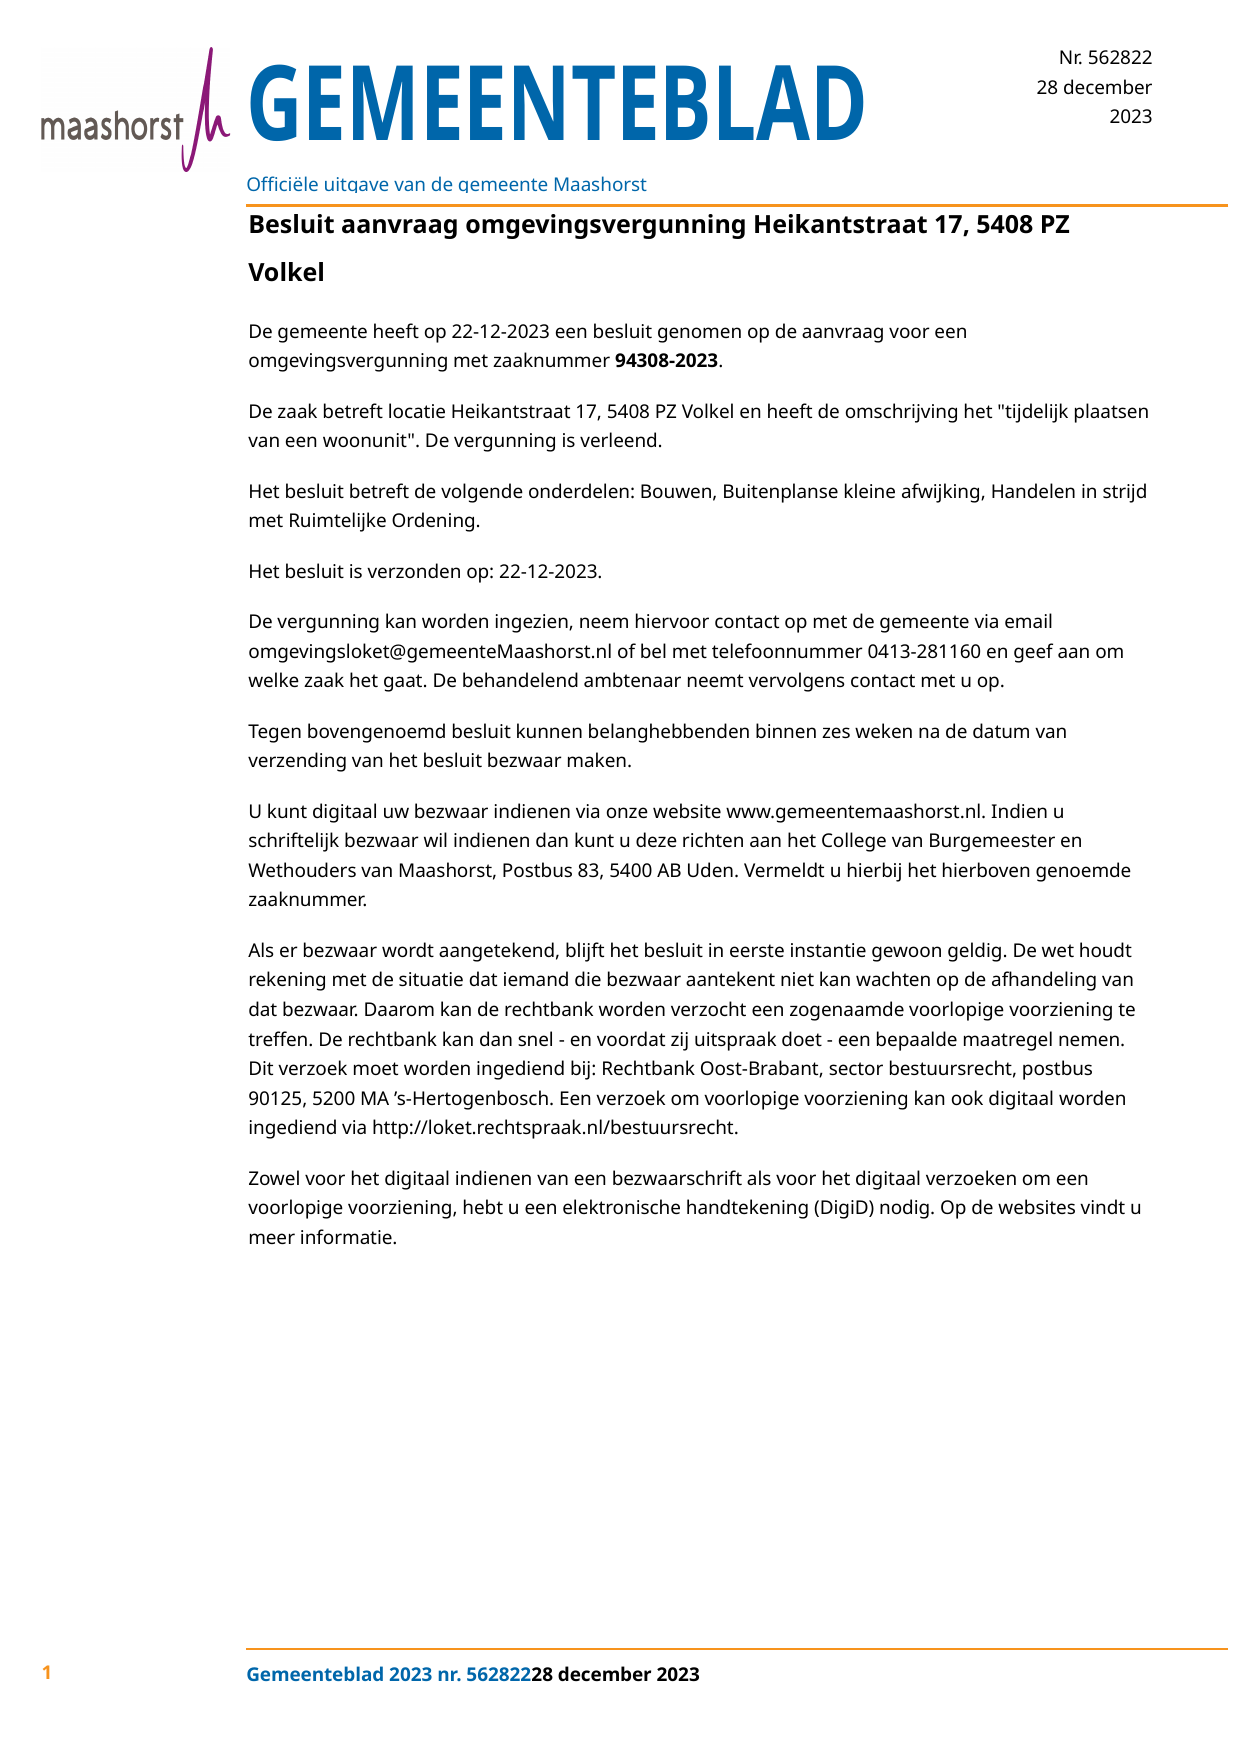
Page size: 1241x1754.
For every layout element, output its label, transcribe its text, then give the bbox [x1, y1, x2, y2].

text De zaak betreft locatie Heikantstraat 17, 5408 PZ Volkel en heeft de omschrijving het "tijdelijk plaatsen van een woonunit". De vergunning is verleend. [248, 398, 1152, 453]
text De vergunning kan worden ingezien, neem hiervoor contact op met de gemeente via email omgevingsloket@gemeenteMaashorst.nl of bel met telefoonnummer 0413-281160 en geef aan om welke zaak het gaat. De behandelend ambtenaar neemt vervolgens contact met u op. [248, 608, 1152, 693]
text Zowel voor het digitaal indienen van een bezwaarschrift als voor het digitaal verzoeken om een voorlopige voorziening, hebt u een elektronische handtekening (DigiD) nodig. Op de websites vindt u meer informatie. [248, 1165, 1152, 1250]
picture [41, 47, 231, 172]
text Als er bezwaar wordt aangetekend, blijft het besluit in eerste instantie gewoon geldig. De wet houdt rekening met de situatie dat iemand die bezwaar aantekent niet kan wachten op de afhandeling van dat bezwaar. Daarom kan de rechtbank worden verzocht een zogenaamde voorlopige voorziening te treffen. De rechtbank kan dan snel - en voordat zij uitspraak doet - een bepaalde maatregel nemen. Dit verzoek moet worden ingediend bij: Rechtbank Oost-Brabant, sector bestuursrecht, postbus 90125, 5200 MA ’s-Hertogenbosch. Een verzoek om voorlopige voorziening kan ook digitaal worden ingediend via http://loket.rechtspraak.nl/bestuursrecht. [248, 937, 1152, 1140]
text U kunt digitaal uw bezwaar indienen via onze website www.gemeentemaashorst.nl. Indien u schriftelijk bezwaar wil indienen dan kunt u deze richten aan het College van Burgemeester en Wethouders van Maashorst, Postbus 83, 5400 AB Uden. Vermeldt u hierbij het hierboven genoemde zaaknummer. [248, 798, 1152, 912]
text Het besluit betreft de volgende onderdelen: Bouwen, Buitenplanse kleine afwijking, Handelen in strijd met Ruimtelijke Ordening. [248, 478, 1152, 533]
text De gemeente heeft op 22-12-2023 een besluit genomen op de aanvraag voor een omgevingsvergunning met zaaknummer 94308-2023. [248, 318, 1152, 373]
text Het besluit is verzonden op: 22-12-2023. [248, 558, 1152, 584]
text Tegen bovengenoemd besluit kunnen belanghebbenden binnen zes weken na de datum van verzending van het besluit bezwaar maken. [248, 718, 1152, 773]
text Besluit aanvraag omgevingsvergunning Heikantstraat 17, 5408 PZ Volkel [248, 207, 1152, 288]
